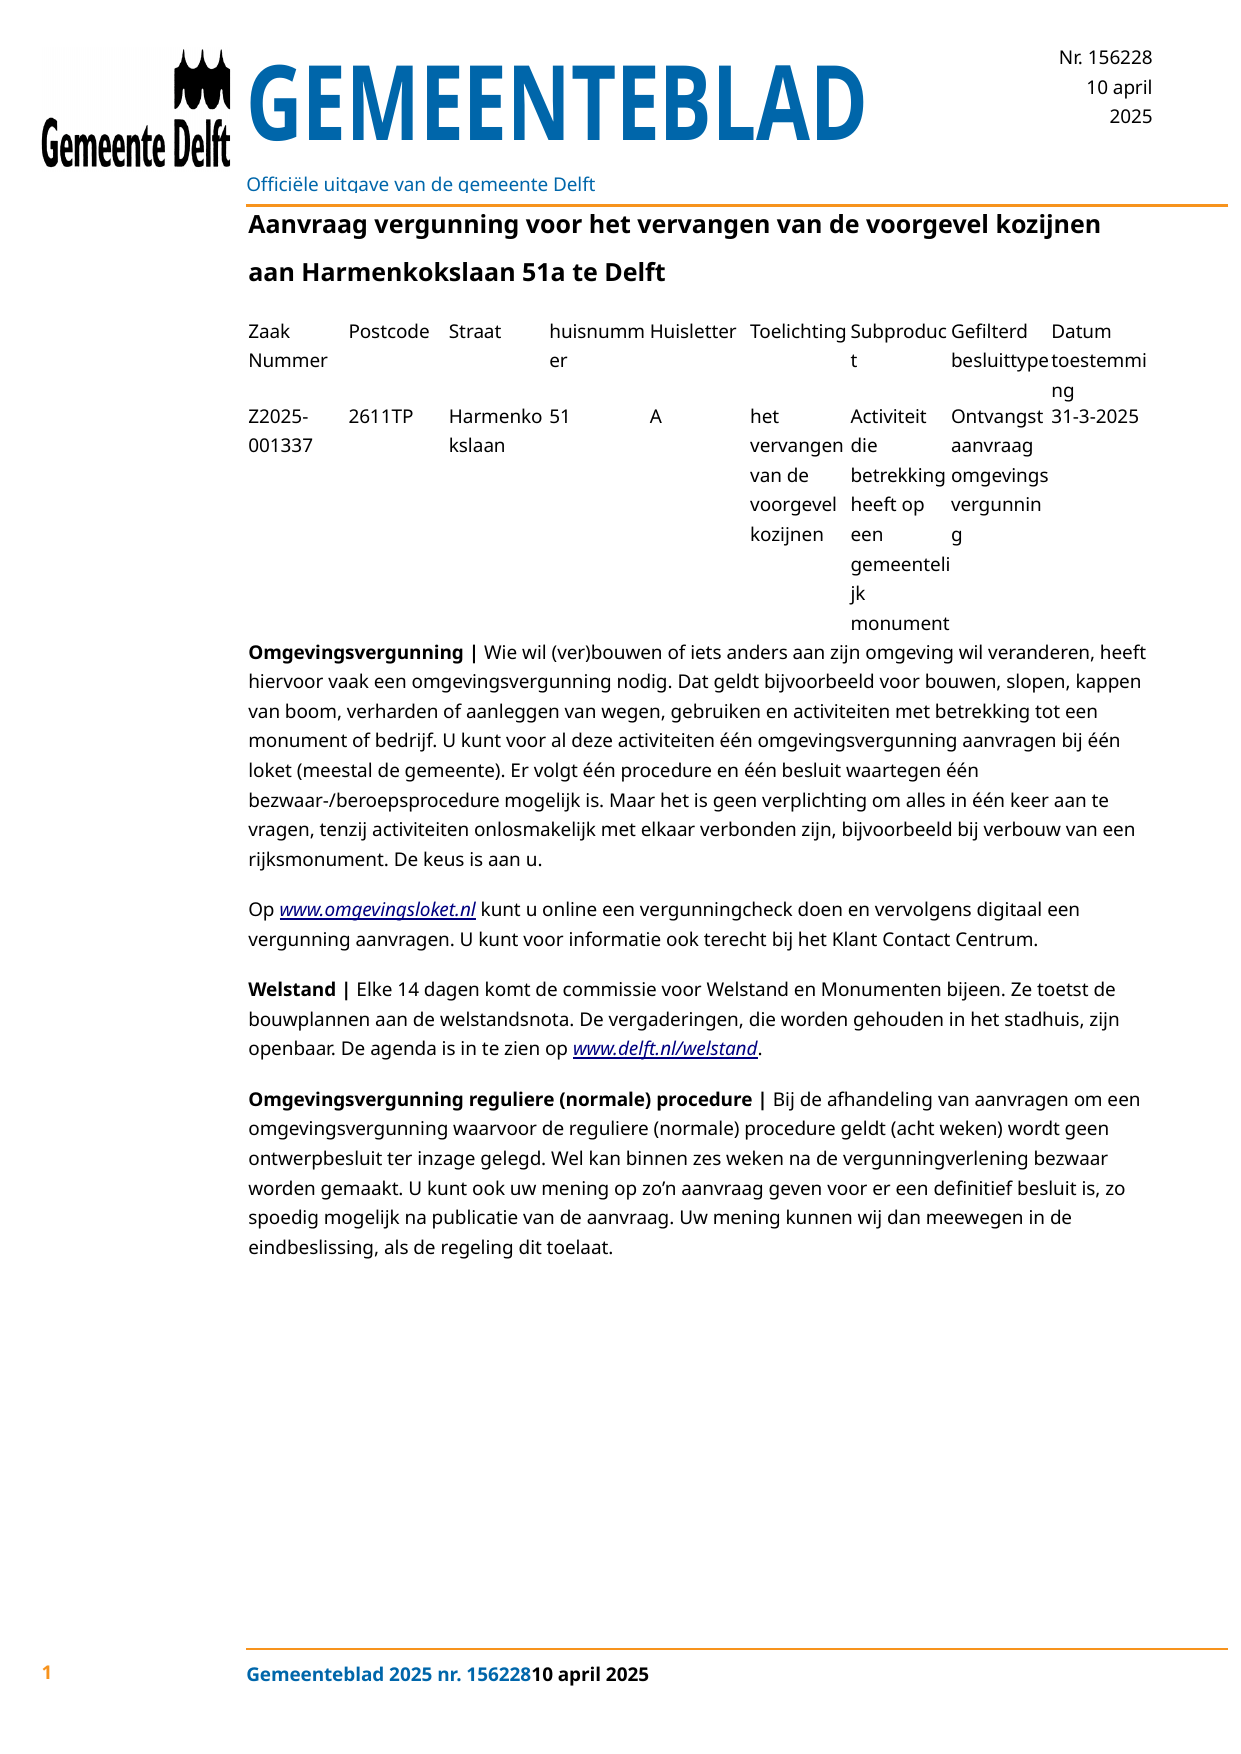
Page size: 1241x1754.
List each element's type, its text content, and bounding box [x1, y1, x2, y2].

table_header Toelichting [750, 318, 850, 403]
table_cell Activiteit die betrekking heeft op een gemeentelijk monument [850, 403, 951, 636]
table_cell Ontvangst aanvraag omgevingsvergunning [951, 403, 1051, 636]
table_header Zaak Nummer [248, 318, 348, 403]
text Aanvraag vergunning voor het vervangen van de voorgevel kozijnen aan Harmenkokslaan 51a te Delft [248, 207, 1152, 288]
table_cell 51 [549, 403, 649, 636]
text Welstand | Elke 14 dagen komt de commissie voor Welstand en Monumenten bijeen. Ze toetst de bouwplannen aan de welstandsnota. De vergaderingen, die worden gehouden in het stadhuis, zijn openbaar. De agenda is in te zien op www.delft.nl/welstand. [248, 976, 1152, 1061]
table_cell Z2025-001337 [248, 403, 348, 636]
table_header Gefilterd besluittype [951, 318, 1051, 403]
table_cell 2611TP [348, 403, 449, 636]
table_header Huisletter [650, 318, 750, 403]
table_header Subproduct [850, 318, 951, 403]
table_cell het vervangen van de voorgevel kozijnen [750, 403, 850, 636]
text Omgevingsvergunning | Wie wil (ver)bouwen of iets anders aan zijn omgeving wil veranderen, heeft hiervoor vaak een omgevingsvergunning nodig. Dat geldt bijvoorbeeld voor bouwen, slopen, kappen van boom, verharden of aanleggen van wegen, gebruiken en activiteiten met betrekking tot een monument of bedrijf. U kunt voor al deze activiteiten één omgevingsvergunning aanvragen bij één loket (meestal de gemeente). Er volgt één procedure en één besluit waartegen één bezwaar-/beroepsprocedure mogelijk is. Maar het is geen verplichting om alles in één keer aan te vragen, tenzij activiteiten onlosmakelijk met elkaar verbonden zijn, bijvoorbeeld bij verbouw van een rijksmonument. De keus is aan u. [248, 639, 1152, 872]
table_header huisnummer [549, 318, 649, 403]
text Op www.omgevingsloket.nl kunt u online een vergunningcheck doen en vervolgens digitaal een vergunning aanvragen. U kunt voor informatie ook terecht bij het Klant Contact Centrum. [248, 896, 1152, 952]
table_cell 31-3-2025 [1051, 403, 1152, 636]
picture [41, 47, 231, 172]
table_header Postcode [348, 318, 449, 403]
table_cell Harmenkokslaan [449, 403, 549, 636]
table_header Datum toestemming [1051, 318, 1152, 403]
table_cell A [650, 403, 750, 636]
text Omgevingsvergunning reguliere (normale) procedure | Bij de afhandeling van aanvragen om een omgevingsvergunning waarvoor de reguliere (normale) procedure geldt (acht weken) wordt geen ontwerpbesluit ter inzage gelegd. Wel kan binnen zes weken na de vergunningverlening bezwaar worden gemaakt. U kunt ook uw mening op zo’n aanvraag geven voor er een definitief besluit is, zo spoedig mogelijk na publicatie van de aanvraag. Uw mening kunnen wij dan meewegen in de eindbeslissing, als de regeling dit toelaat. [248, 1086, 1152, 1260]
table_header Straat [449, 318, 549, 403]
